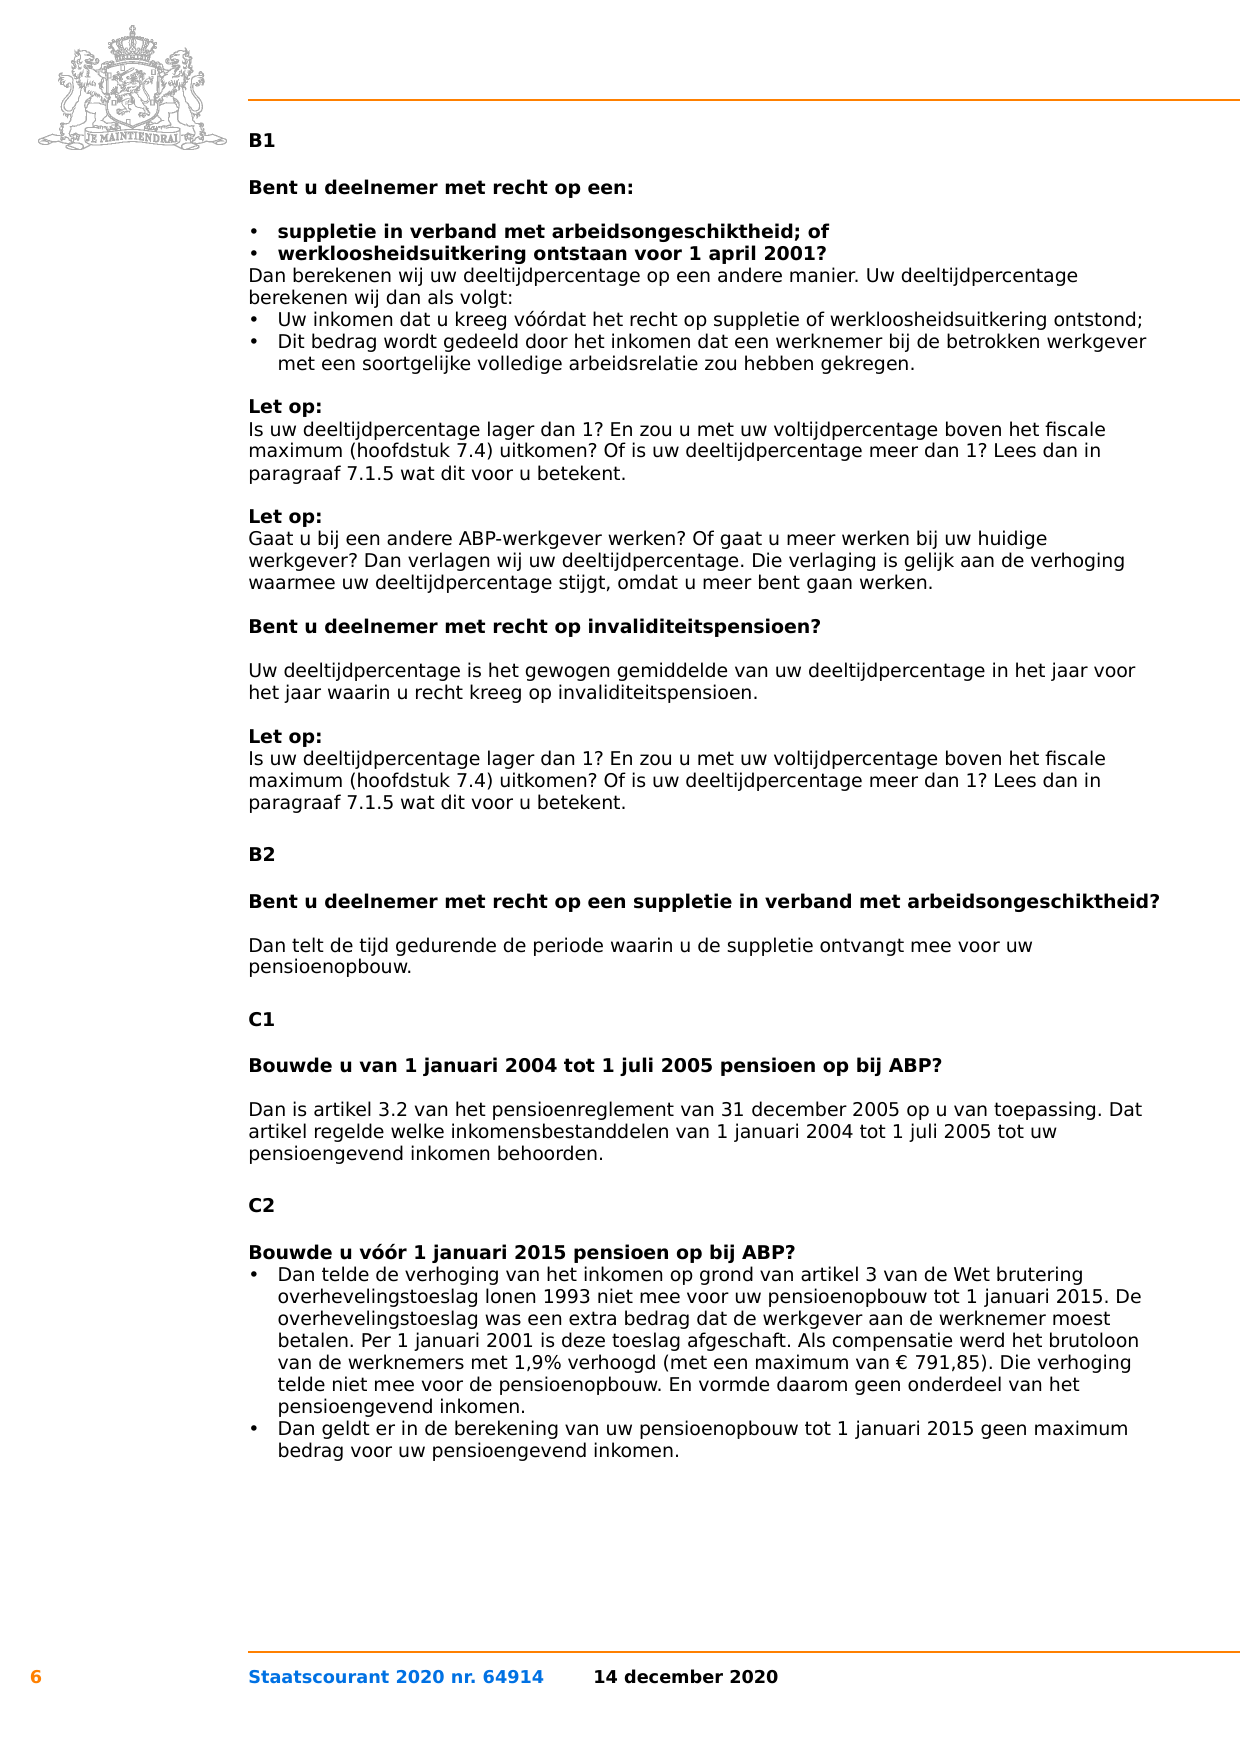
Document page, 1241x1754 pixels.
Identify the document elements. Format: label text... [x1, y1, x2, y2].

text • Dan geldt er in de berekening van uw pensioenopbouw tot 1 januari 2015 geen maximum bedrag voor uw pensioengevend inkomen. [248, 1418, 1163, 1462]
text Let op: [248, 726, 1163, 748]
text Uw deeltijdpercentage is het gewogen gemiddelde van uw deeltijdpercentage in het jaar voor het jaar waarin u recht kreeg op invaliditeitspensioen. [248, 660, 1163, 704]
text • werkloosheidsuitkering ontstaan voor 1 april 2001? [248, 243, 1163, 265]
subtitle B2 [248, 844, 1163, 866]
text Dan is artikel 3.2 van het pensioenreglement van 31 december 2005 op u van toepassing. Dat artikel regelde welke inkomensbestanddelen van 1 januari 2004 tot 1 juli 2005 tot uw pensioengevend inkomen behoorden. [248, 1099, 1163, 1165]
subtitle Bouwde u vóór 1 januari 2015 pensioen op bij ABP? [248, 1242, 1163, 1264]
text Gaat u bij een andere ABP-werkgever werken? Of gaat u meer werken bij uw huidige werkgever? Dan verlagen wij uw deeltijdpercentage. Die verlaging is gelijk aan de verhoging waarmee uw deeltijdpercentage stijgt, omdat u meer bent gaan werken. [248, 528, 1163, 594]
text • Dit bedrag wordt gedeeld door het inkomen dat een werknemer bij de betrokken werkgever met een soortgelijke volledige arbeidsrelatie zou hebben gekregen. [248, 331, 1163, 374]
text Let op: [248, 396, 1163, 418]
text Let op: [248, 506, 1163, 528]
text Is uw deeltijdpercentage lager dan 1? En zou u met uw voltijdpercentage boven het fiscale maximum (hoofdstuk 7.4) uitkomen? Of is uw deeltijdpercentage meer dan 1? Lees dan in paragraaf 7.1.5 wat dit voor u betekent. [248, 418, 1163, 484]
picture [38, 25, 227, 150]
text Is uw deeltijdpercentage lager dan 1? En zou u met uw voltijdpercentage boven het fiscale maximum (hoofdstuk 7.4) uitkomen? Of is uw deeltijdpercentage meer dan 1? Lees dan in paragraaf 7.1.5 wat dit voor u betekent. [248, 748, 1163, 814]
subtitle Bouwde u van 1 januari 2004 tot 1 juli 2005 pensioen op bij ABP? [248, 1055, 1163, 1077]
text • suppletie in verband met arbeidsongeschiktheid; of [248, 221, 1163, 243]
subtitle Bent u deelnemer met recht op een suppletie in verband met arbeidsongeschiktheid? [248, 891, 1163, 913]
subtitle Bent u deelnemer met recht op een: [248, 177, 1163, 199]
subtitle C2 [248, 1195, 1163, 1217]
subtitle Bent u deelnemer met recht op invaliditeitspensioen? [248, 616, 1163, 638]
text • Uw inkomen dat u kreeg vóórdat het recht op suppletie of werkloosheidsuitkering ontstond; [248, 309, 1163, 331]
text Dan berekenen wij uw deeltijdpercentage op een andere manier. Uw deeltijdpercentage berekenen wij dan als volgt: [248, 265, 1163, 309]
subtitle B1 [248, 130, 1163, 152]
subtitle C1 [248, 1008, 1163, 1030]
text • Dan telde de verhoging van het inkomen op grond van artikel 3 van de Wet brutering overhevelingstoeslag lonen 1993 niet mee voor uw pensioenopbouw tot 1 januari 2015. De overhevelingstoeslag was een extra bedrag dat de werkgever aan de werknemer moest betalen. Per 1 januari 2001 is deze toeslag afgeschaft. Als compensatie werd het brutoloon van de werknemers met 1,9% verhoogd (met een maximum van € 791,85). Die verhoging telde niet mee voor de pensioenopbouw. En vormde daarom geen onderdeel van het pensioengevend inkomen. [248, 1264, 1163, 1418]
text Dan telt de tijd gedurende de periode waarin u de suppletie ontvangt mee voor uw pensioenopbouw. [248, 934, 1163, 978]
